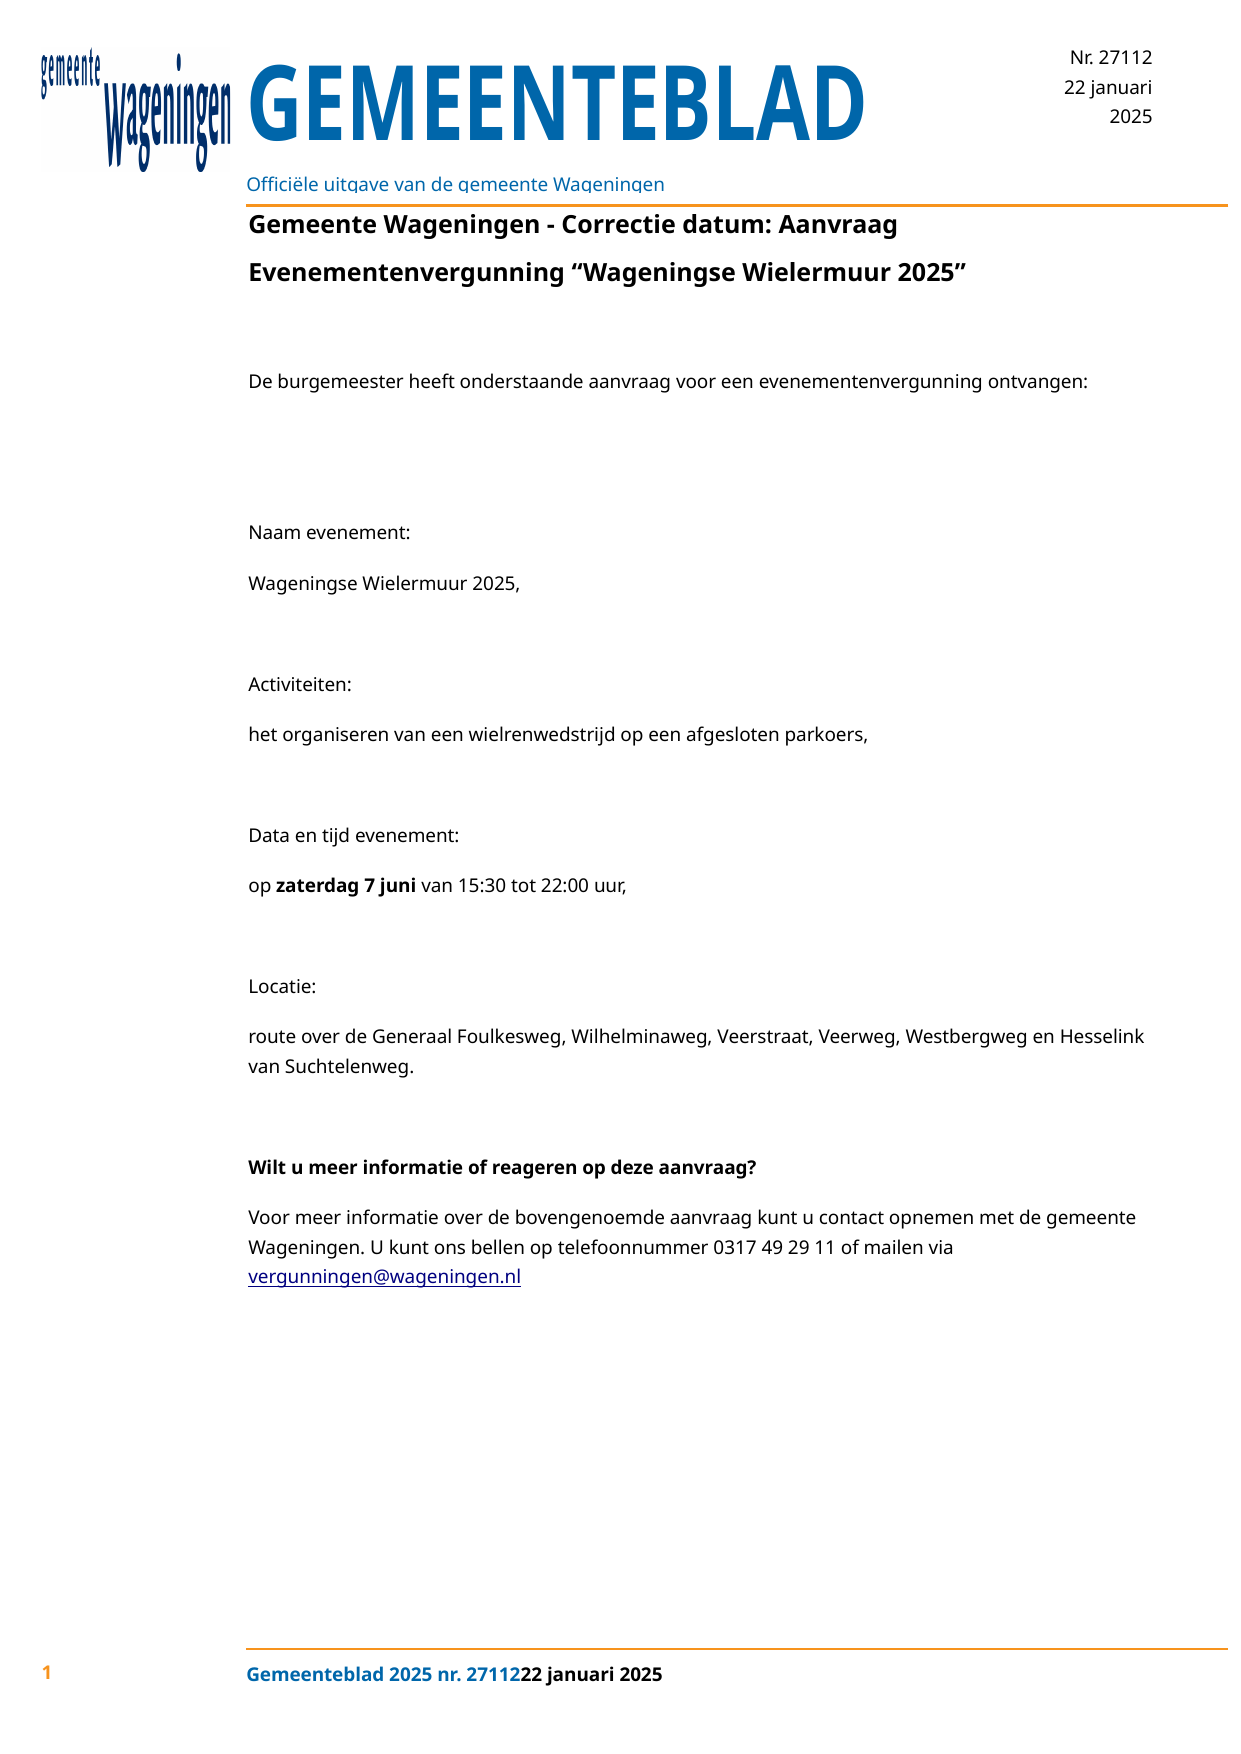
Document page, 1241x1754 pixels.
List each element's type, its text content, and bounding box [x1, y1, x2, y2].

text het organiseren van een wielrenwedstrijd op een afgesloten parkoers, [248, 721, 1152, 747]
picture [41, 47, 231, 172]
text Gemeente Wageningen - Correctie datum: Aanvraag Evenementenvergunning “Wageningse Wielermuur 2025” [248, 207, 1152, 288]
text Voor meer informatie over de bovengenoemde aanvraag kunt u contact opnemen met de gemeente Wageningen. U kunt ons bellen op telefoonnummer 0317 49 29 11 of mailen via vergunningen@wageningen.nl [248, 1204, 1152, 1289]
text route over de Generaal Foulkesweg, Wilhelminaweg, Veerstraat, Veerweg, Westbergweg en Hesselink van Suchtelenweg. [248, 1024, 1152, 1079]
text Activiteiten: [248, 671, 1152, 697]
text Data en tijd evenement: [248, 822, 1152, 848]
text Wilt u meer informatie of reageren op deze aanvraag? [248, 1154, 1152, 1180]
text Naam evenement: [248, 519, 1152, 545]
text Wageningse Wielermuur 2025, [248, 570, 1152, 596]
text op zaterdag 7 juni van 15:30 tot 22:00 uur, [248, 872, 1152, 898]
text De burgemeester heeft onderstaande aanvraag voor een evenementenvergunning ontvangen: [248, 368, 1152, 394]
text Locatie: [248, 973, 1152, 999]
